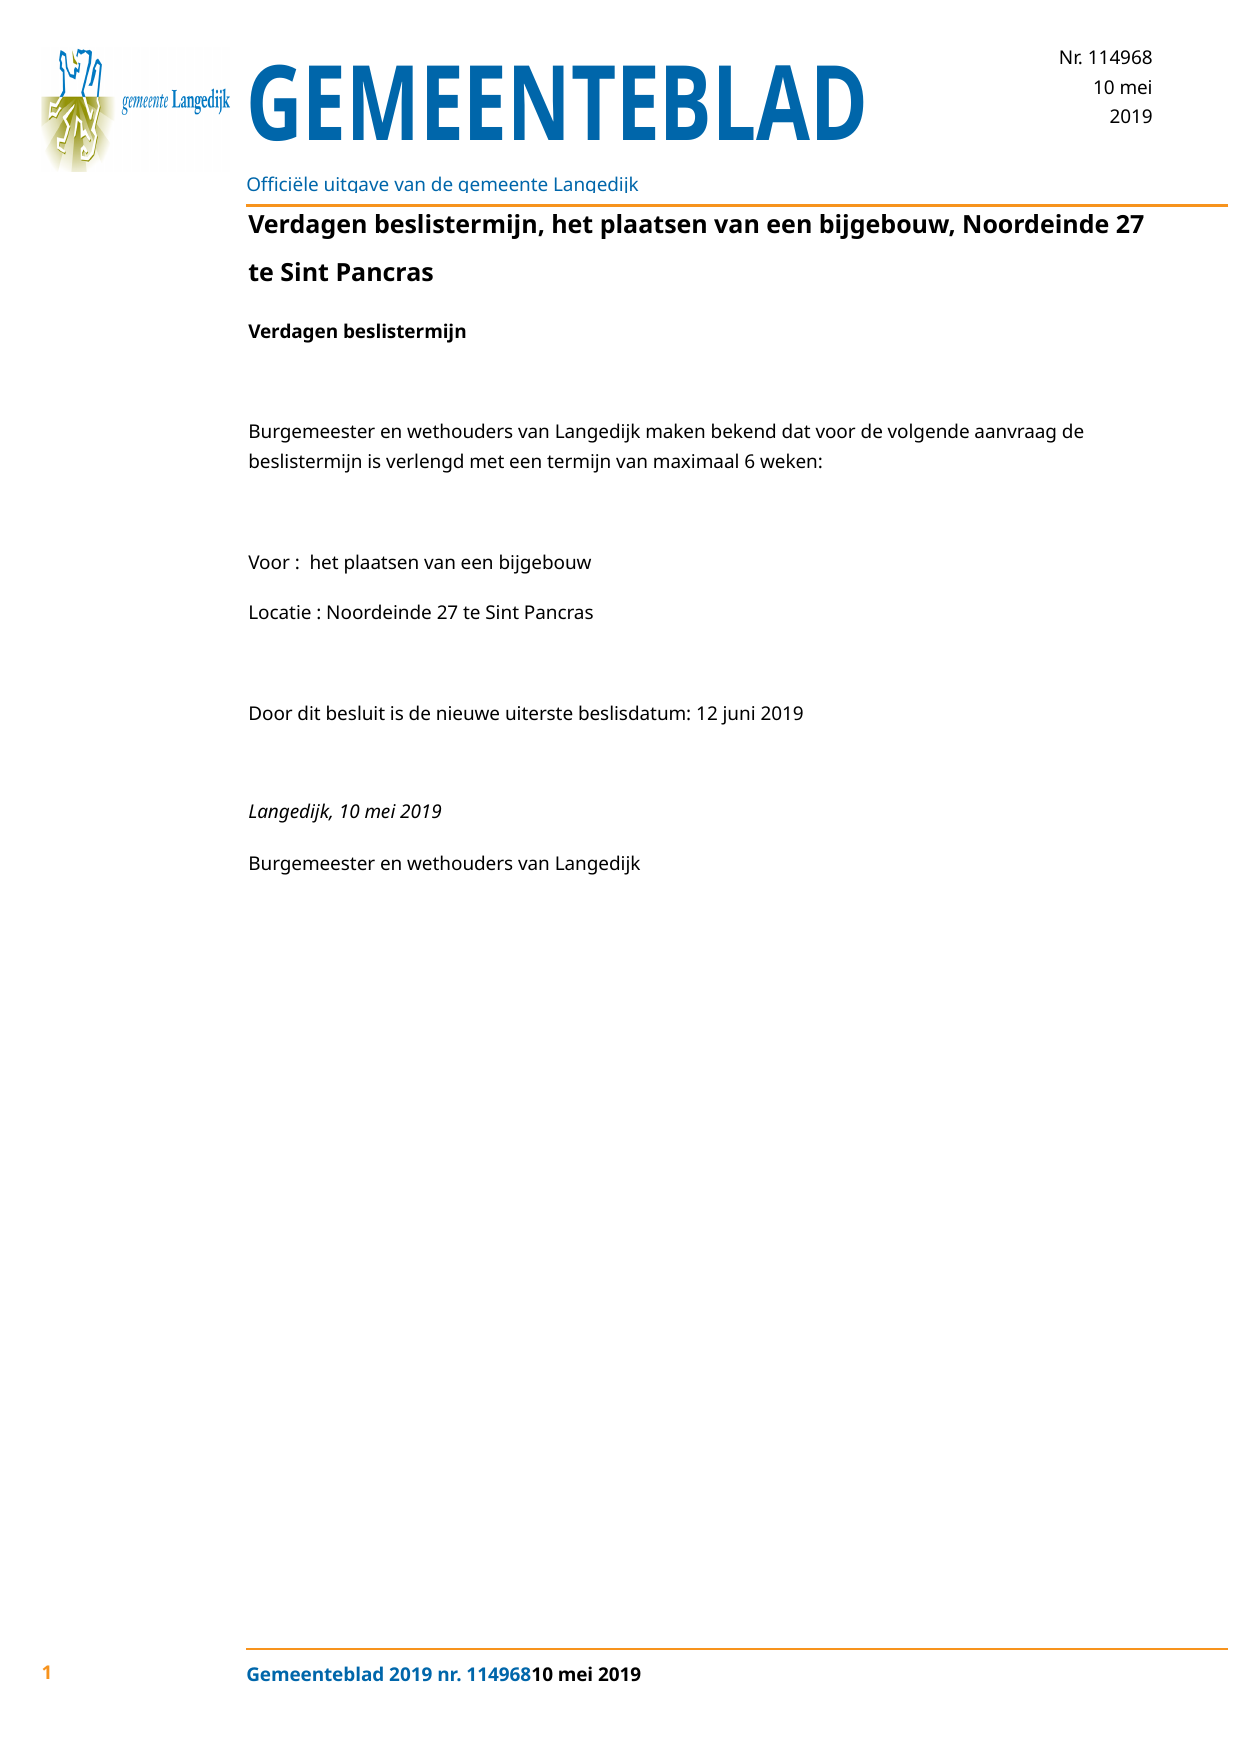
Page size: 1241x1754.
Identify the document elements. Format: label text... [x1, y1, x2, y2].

text Voor : het plaatsen van een bijgebouw [248, 549, 1152, 575]
text Door dit besluit is de nieuwe uiterste beslisdatum: 12 juni 2019 [248, 700, 1152, 726]
picture [41, 47, 231, 172]
text Verdagen beslistermijn, het plaatsen van een bijgebouw, Noordeinde 27 te Sint Pancras [248, 207, 1152, 288]
text Burgemeester en wethouders van Langedijk [248, 850, 1152, 876]
text Verdagen beslistermijn [248, 318, 1152, 344]
text Langedijk, 10 mei 2019 [248, 799, 1152, 824]
text Burgemeester en wethouders van Langedijk maken bekend dat voor de volgende aanvraag de beslistermijn is verlengd met een termijn van maximaal 6 weken: [248, 419, 1152, 474]
text Locatie : Noordeinde 27 te Sint Pancras [248, 599, 1152, 625]
